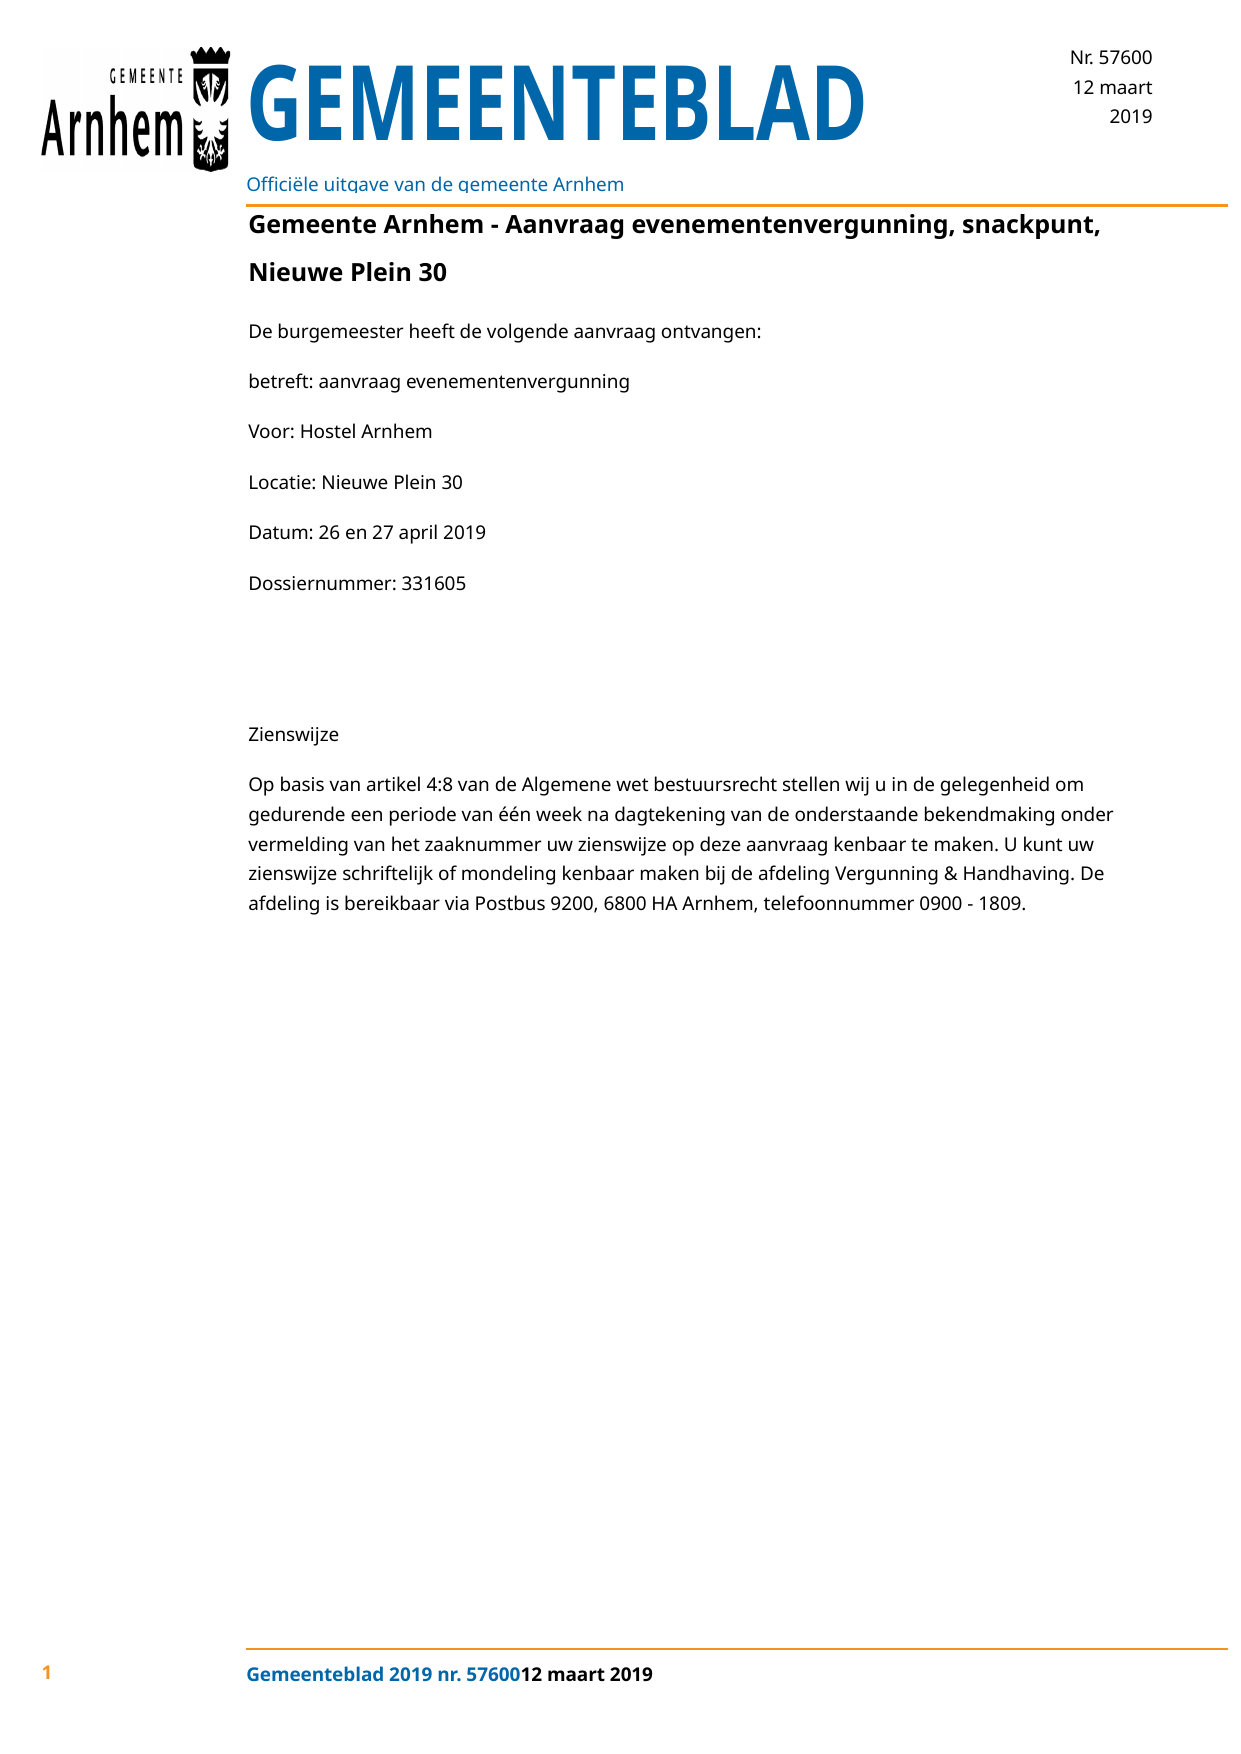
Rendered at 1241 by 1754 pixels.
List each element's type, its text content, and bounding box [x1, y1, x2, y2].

text Gemeente Arnhem - Aanvraag evenementenvergunning, snackpunt, Nieuwe Plein 30 [248, 207, 1152, 288]
text Op basis van artikel 4:8 van de Algemene wet bestuursrecht stellen wij u in de gelegenheid om gedurende een periode van één week na dagtekening van de onderstaande bekendmaking onder vermelding van het zaaknummer uw zienswijze op deze aanvraag kenbaar te maken. U kunt uw zienswijze schriftelijk of mondeling kenbaar maken bij de afdeling Vergunning & Handhaving. De afdeling is bereikbaar via Postbus 9200, 6800 HA Arnhem, telefoonnummer 0900 - 1809. [248, 772, 1152, 916]
text De burgemeester heeft de volgende aanvraag ontvangen: [248, 318, 1152, 344]
text Zienswijze [248, 721, 1152, 747]
text Voor: Hostel Arnhem [248, 419, 1152, 444]
text Dossiernummer: 331605 [248, 570, 1152, 596]
text Locatie: Nieuwe Plein 30 [248, 469, 1152, 495]
picture [41, 47, 231, 172]
text betreft: aanvraag evenementenvergunning [248, 368, 1152, 394]
text Datum: 26 en 27 april 2019 [248, 519, 1152, 545]
